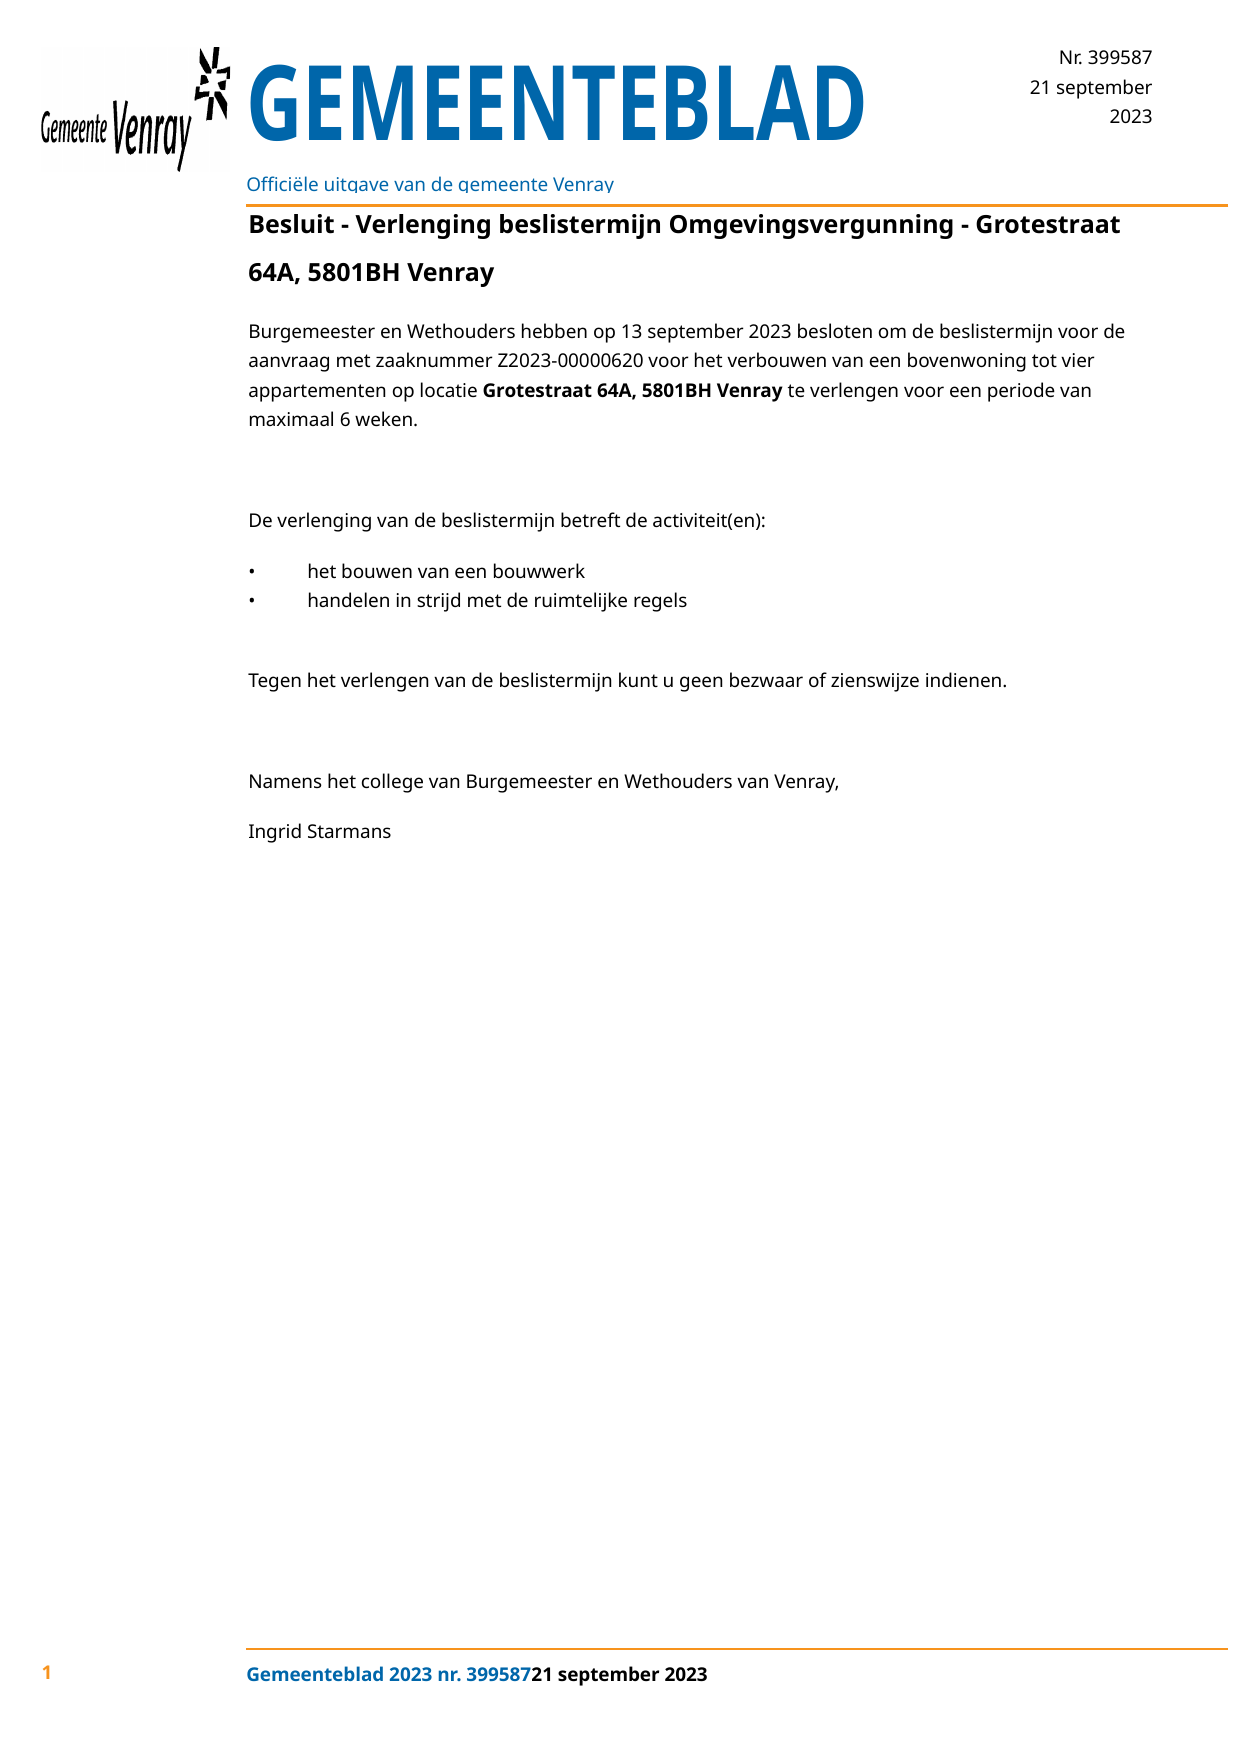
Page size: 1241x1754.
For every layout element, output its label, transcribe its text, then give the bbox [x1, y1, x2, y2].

list handelen in strijd met de ruimtelijke regels [248, 587, 1152, 613]
text Ingrid Starmans [248, 819, 1152, 844]
text Besluit - Verlenging beslistermijn Omgevingsvergunning - Grotestraat 64A, 5801BH Venray [248, 207, 1152, 288]
picture [41, 47, 231, 172]
text Tegen het verlengen van de beslistermijn kunt u geen bezwaar of zienswijze indienen. [248, 667, 1152, 693]
text Burgemeester en Wethouders hebben op 13 september 2023 besloten om de beslistermijn voor de aanvraag met zaaknummer Z2023-00000620 voor het verbouwen van een bovenwoning tot vier appartementen op locatie Grotestraat 64A, 5801BH Venray te verlengen voor een periode van maximaal 6 weken. [248, 318, 1152, 432]
text De verlenging van de beslistermijn betreft de activiteit(en): [248, 507, 1152, 533]
list het bouwen van een bouwwerk [248, 558, 1152, 584]
text Namens het college van Burgemeester en Wethouders van Venray, [248, 768, 1152, 794]
